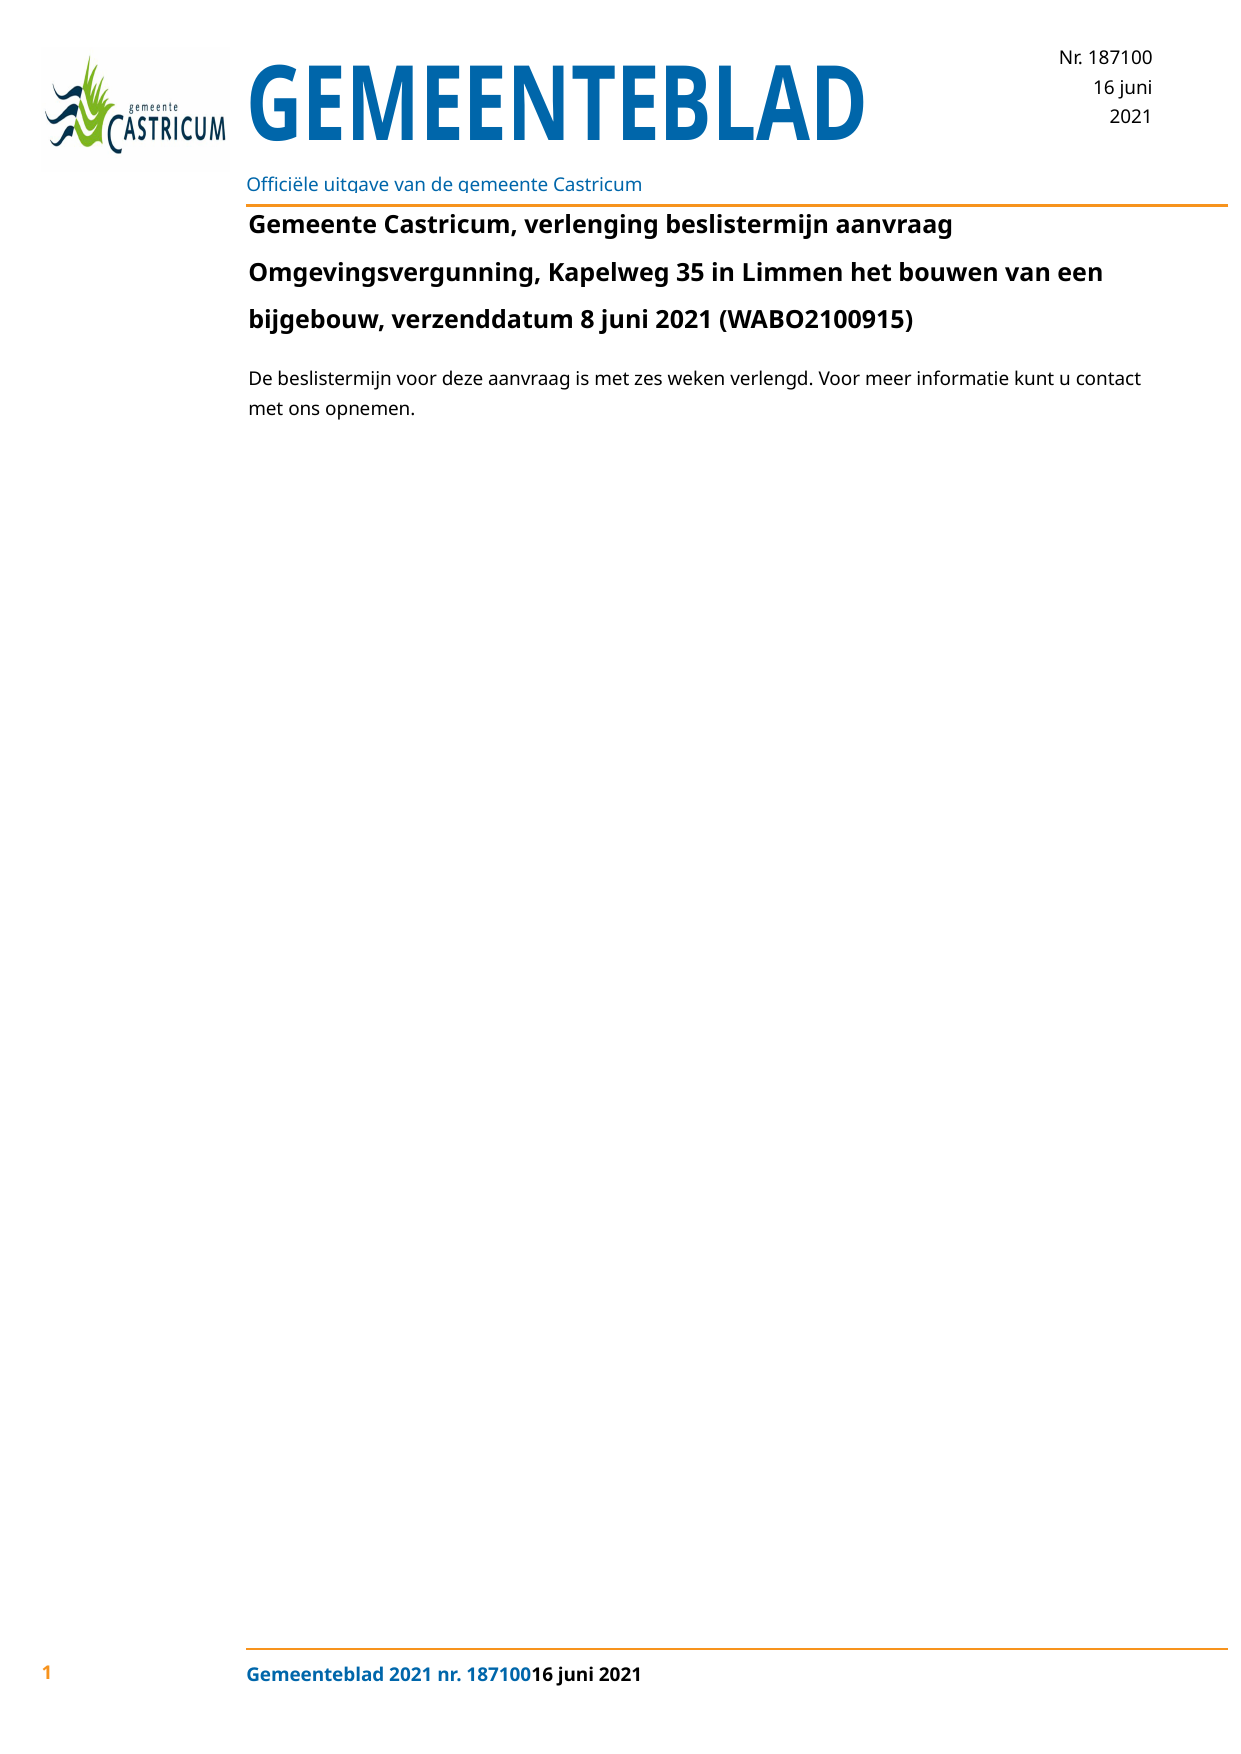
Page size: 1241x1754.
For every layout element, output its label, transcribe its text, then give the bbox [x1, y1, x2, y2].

text De beslistermijn voor deze aanvraag is met zes weken verlengd. Voor meer informatie kunt u contact met ons opnemen. [248, 366, 1152, 421]
text Gemeente Castricum, verlenging beslistermijn aanvraag Omgevingsvergunning, Kapelweg 35 in Limmen het bouwen van een bijgebouw, verzenddatum 8 juni 2021 (WABO2100915) [248, 207, 1152, 336]
picture [41, 47, 231, 172]
